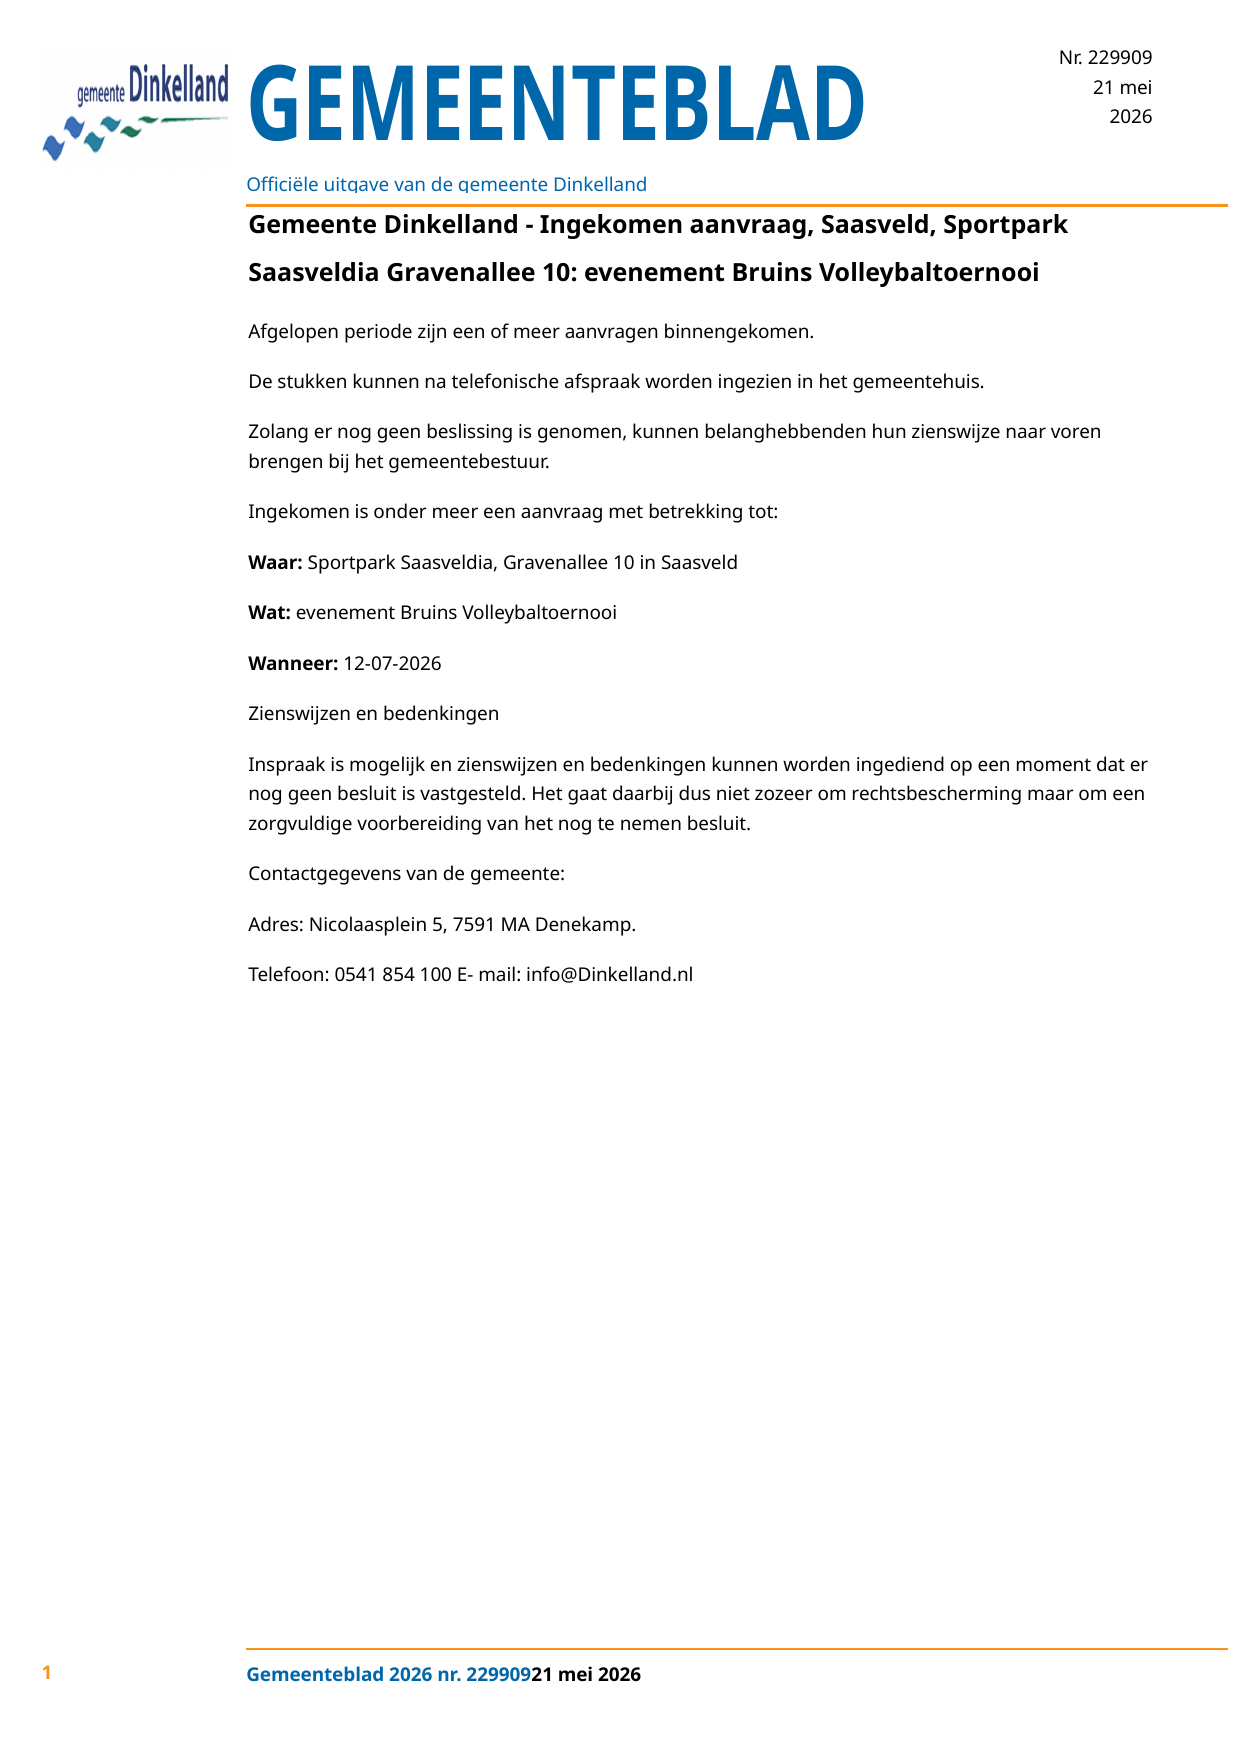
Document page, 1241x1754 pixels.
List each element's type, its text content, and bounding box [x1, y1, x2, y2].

text Telefoon: 0541 854 100 E- mail: info@Dinkelland.nl [248, 961, 1152, 987]
text Zienswijzen en bedenkingen [248, 700, 1152, 726]
text Wat: evenement Bruins Volleybaltoernooi [248, 599, 1152, 625]
text Contactgegevens van de gemeente: [248, 860, 1152, 886]
text De stukken kunnen na telefonische afspraak worden ingezien in het gemeentehuis. [248, 368, 1152, 394]
text Gemeente Dinkelland - Ingekomen aanvraag, Saasveld, Sportpark Saasveldia Gravenallee 10: evenement Bruins Volleybaltoernooi [248, 207, 1152, 288]
text Waar: Sportpark Saasveldia, Gravenallee 10 in Saasveld [248, 549, 1152, 575]
text Adres: Nicolaasplein 5, 7591 MA Denekamp. [248, 911, 1152, 937]
text Ingekomen is onder meer een aanvraag met betrekking tot: [248, 499, 1152, 524]
picture [41, 47, 231, 172]
text Afgelopen periode zijn een of meer aanvragen binnengekomen. [248, 318, 1152, 344]
text Inspraak is mogelijk en zienswijzen en bedenkingen kunnen worden ingediend op een moment dat er nog geen besluit is vastgesteld. Het gaat daarbij dus niet zozeer om rechtsbescherming maar om een zorgvuldige voorbereiding van het nog te nemen besluit. [248, 751, 1152, 836]
text Zolang er nog geen beslissing is genomen, kunnen belanghebbenden hun zienswijze naar voren brengen bij het gemeentebestuur. [248, 419, 1152, 474]
text Wanneer: 12-07-2026 [248, 650, 1152, 676]
